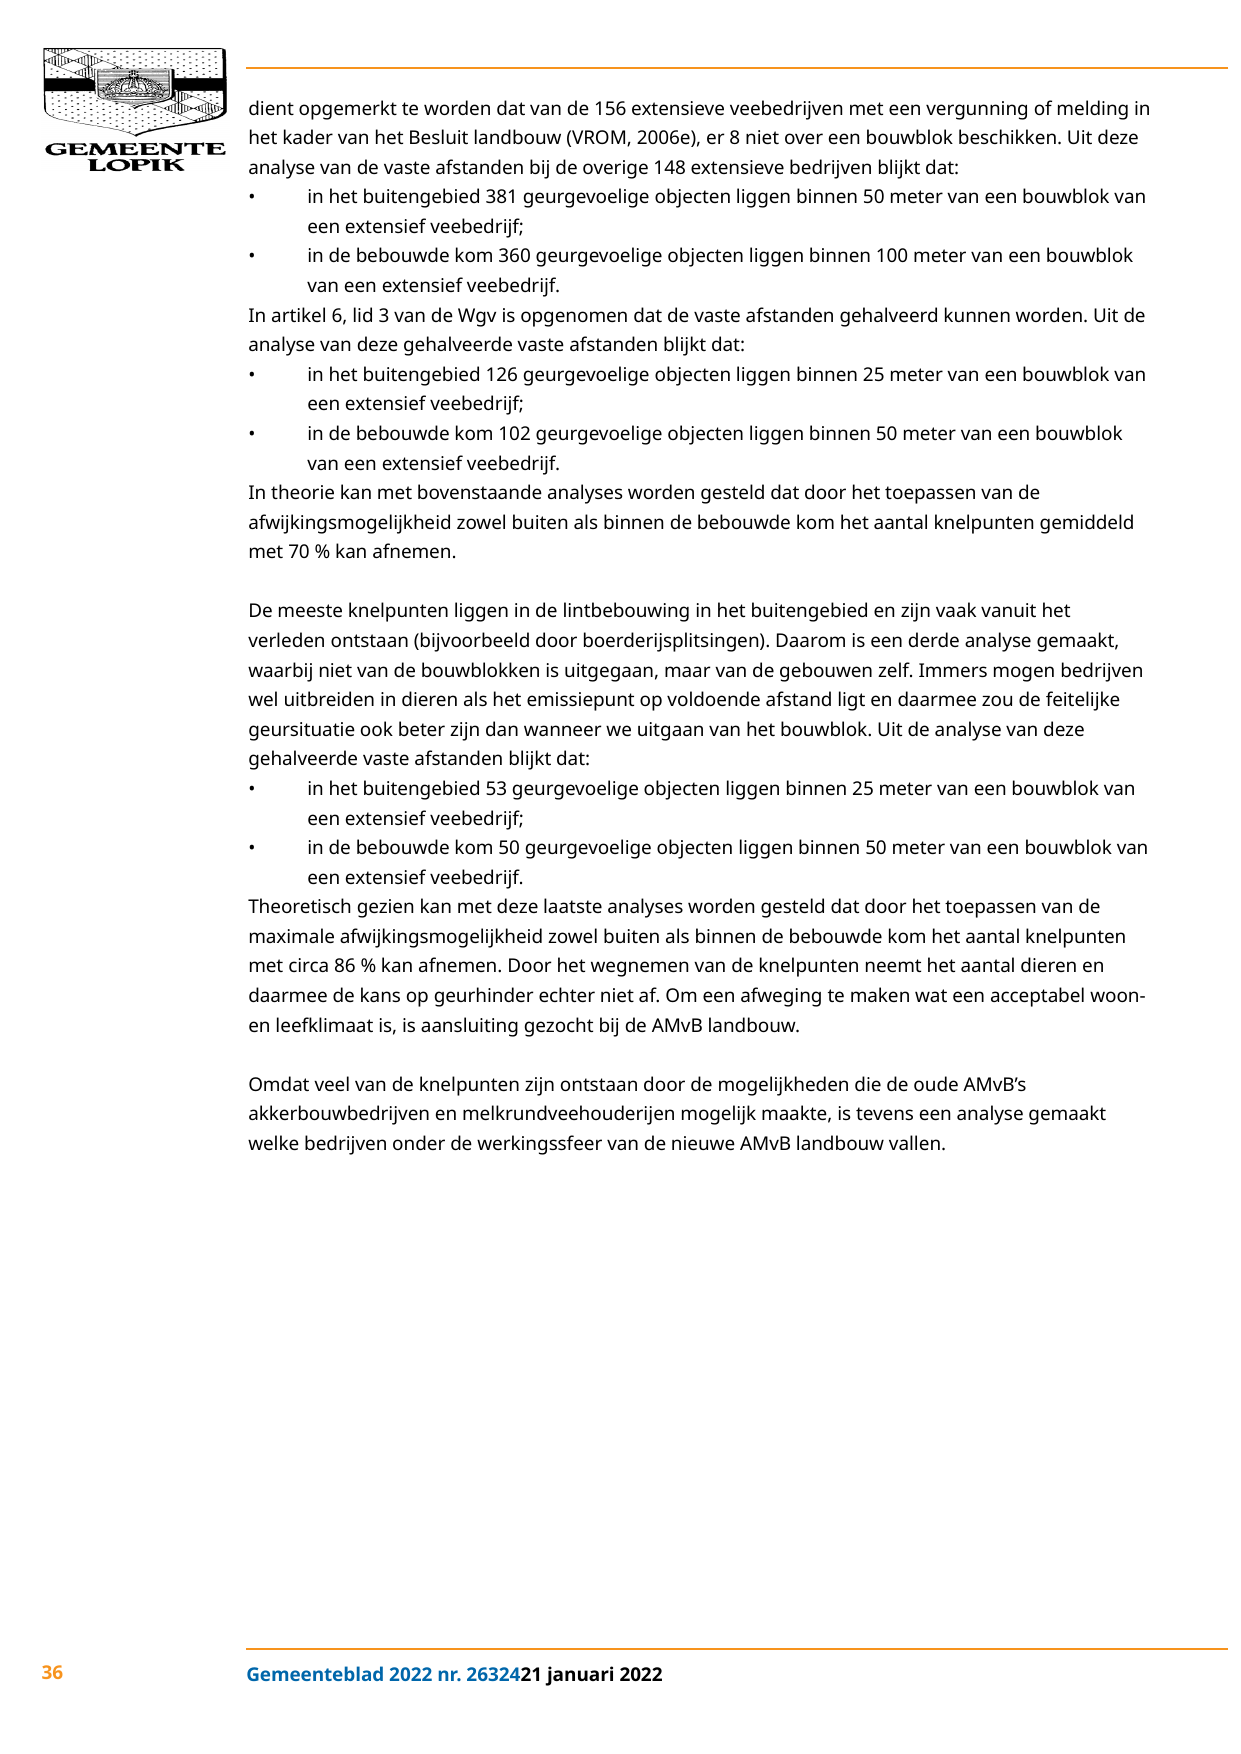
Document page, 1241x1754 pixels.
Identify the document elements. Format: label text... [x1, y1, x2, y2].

list in het buitengebied 126 geurgevoelige objecten liggen binnen 25 meter van een bouwblok van een extensief veebedrijf; [248, 361, 1152, 416]
picture [41, 47, 231, 172]
text In theorie kan met bovenstaande analyses worden gesteld dat door het toepassen van de afwijkingsmogelijkheid zowel buiten als binnen de bebouwde kom het aantal knelpunten gemiddeld met 70 % kan afnemen. [248, 479, 1152, 564]
text Omdat veel van de knelpunten zijn ontstaan door de mogelijkheden die de oude AMvB’s akkerbouwbedrijven en melkrundveehouderijen mogelijk maakte, is tevens een analyse gemaakt welke bedrijven onder de werkingssfeer van de nieuwe AMvB landbouw vallen. [248, 1071, 1152, 1156]
text Theoretisch gezien kan met deze laatste analyses worden gesteld dat door het toepassen van de maximale afwijkingsmogelijkheid zowel buiten als binnen de bebouwde kom het aantal knelpunten met circa 86 % kan afnemen. Door het wegnemen van de knelpunten neemt het aantal dieren en daarmee de kans op geurhinder echter niet af. Om een afweging te maken wat een acceptabel woon- en leefklimaat is, is aansluiting gezocht bij de AMvB landbouw. [248, 893, 1152, 1038]
list in het buitengebied 53 geurgevoelige objecten liggen binnen 25 meter van een bouwblok van een extensief veebedrijf; [248, 775, 1152, 831]
list in de bebouwde kom 102 geurgevoelige objecten liggen binnen 50 meter van een bouwblok van een extensief veebedrijf. [248, 420, 1152, 476]
text De meeste knelpunten liggen in de lintbebouwing in het buitengebied en zijn vaak vanuit het verleden ontstaan (bijvoorbeeld door boerderijsplitsingen). Daarom is een derde analyse gemaakt, waarbij niet van de bouwblokken is uitgegaan, maar van de gebouwen zelf. Immers mogen bedrijven wel uitbreiden in dieren als het emissiepunt op voldoende afstand ligt en daarmee zou de feitelijke geursituatie ook beter zijn dan wanneer we uitgaan van het bouwblok. Uit de analyse van deze gehalveerde vaste afstanden blijkt dat: [248, 598, 1152, 771]
text In artikel 6, lid 3 van de Wgv is opgenomen dat de vaste afstanden gehalveerd kunnen worden. Uit de analyse van deze gehalveerde vaste afstanden blijkt dat: [248, 302, 1152, 357]
list in de bebouwde kom 360 geurgevoelige objecten liggen binnen 100 meter van een bouwblok van een extensief veebedrijf. [248, 243, 1152, 298]
list in de bebouwde kom 50 geurgevoelige objecten liggen binnen 50 meter van een bouwblok van een extensief veebedrijf. [248, 834, 1152, 890]
list in het buitengebied 381 geurgevoelige objecten liggen binnen 50 meter van een bouwblok van een extensief veebedrijf; [248, 183, 1152, 239]
text dient opgemerkt te worden dat van de 156 extensieve veebedrijven met een vergunning of melding in het kader van het Besluit landbouw (VROM, 2006e), er 8 niet over een bouwblok beschikken. Uit deze analyse van de vaste afstanden bij de overige 148 extensieve bedrijven blijkt dat: [248, 95, 1152, 180]
